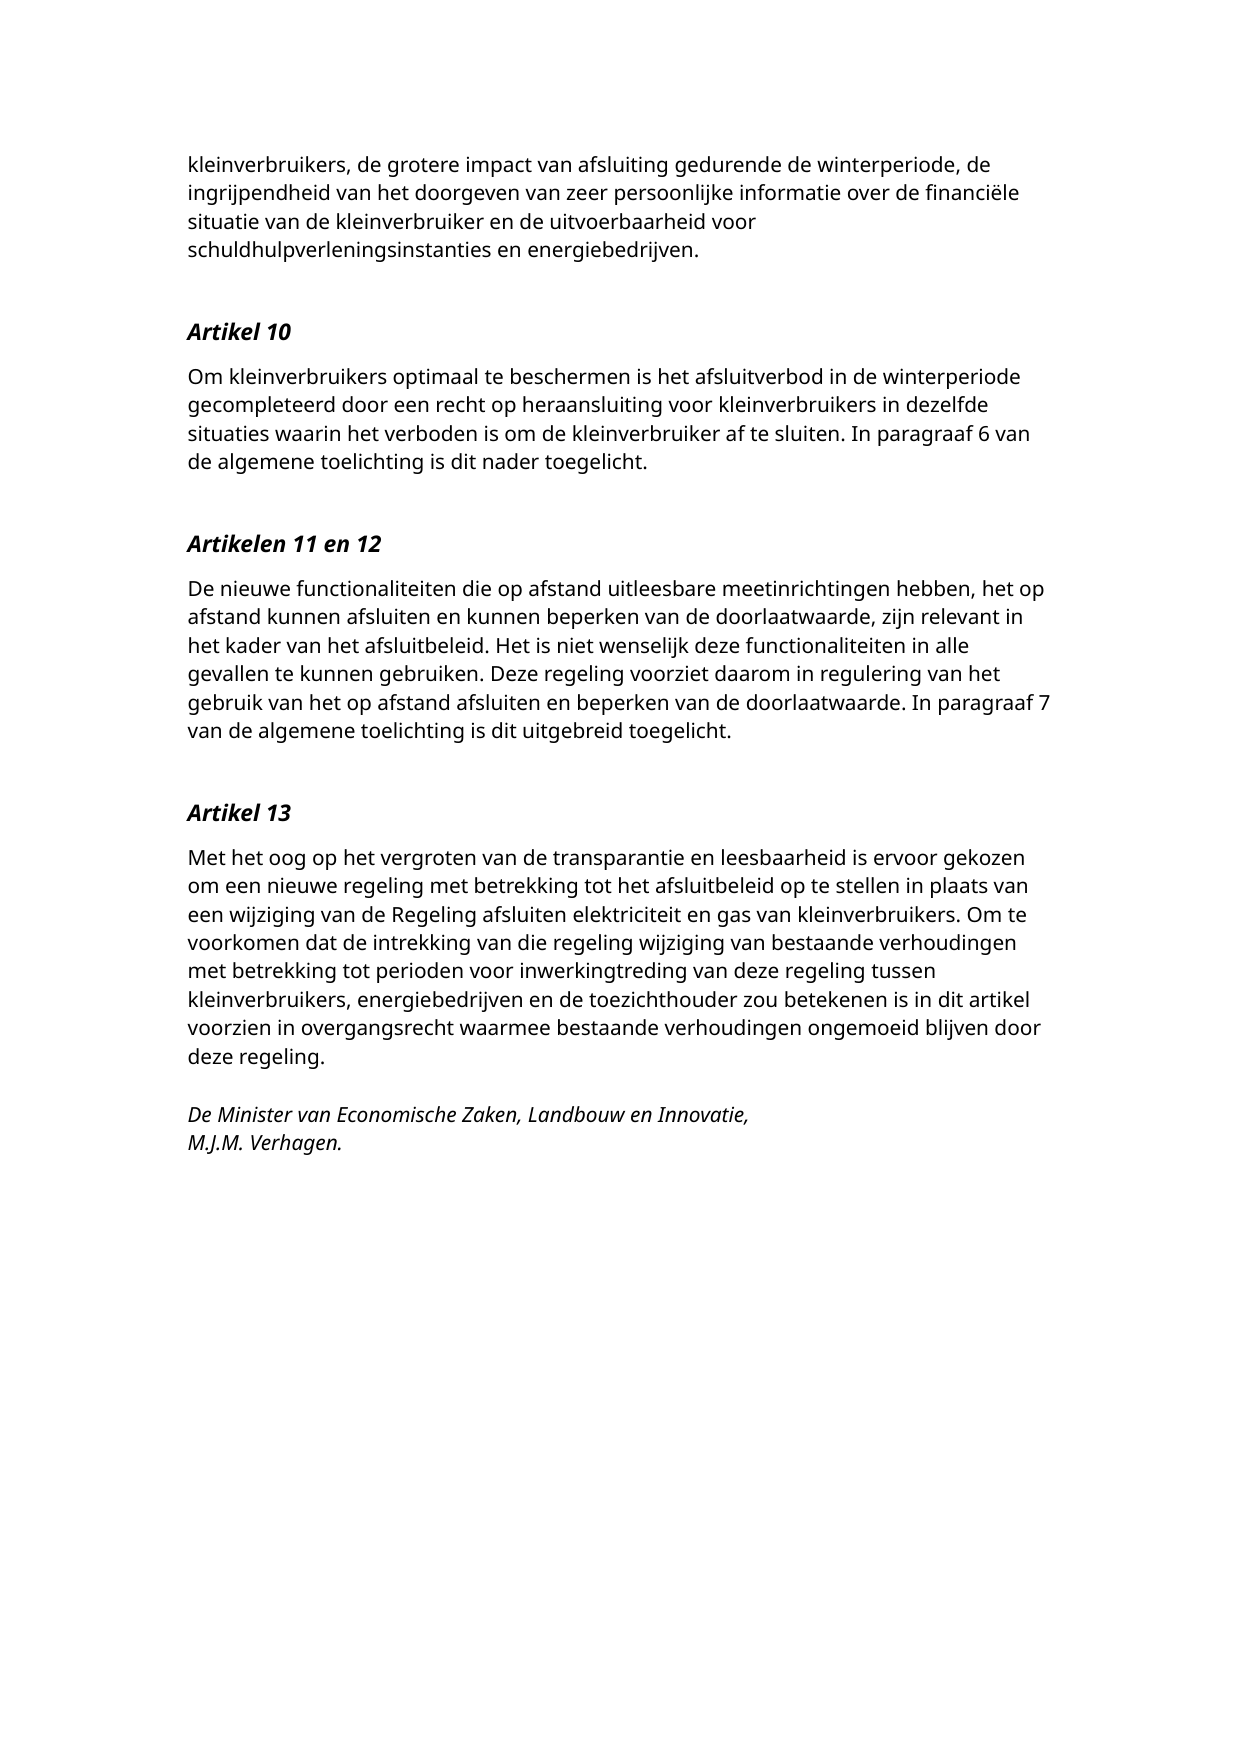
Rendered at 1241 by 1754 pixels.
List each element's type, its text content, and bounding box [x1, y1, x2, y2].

subtitle Artikel 10 [187, 316, 1053, 347]
text kleinverbruikers, de grotere impact van afsluiting gedurende de winterperiode, de ingrijpendheid van het doorgeven van zeer persoonlijke informatie over de financiële situatie van de kleinverbruiker en de uitvoerbaarheid voor schuldhulpverleningsinstanties en energiebedrijven. [187, 150, 1053, 264]
subtitle Artikelen 11 en 12 [187, 528, 1053, 559]
text Met het oog op het vergroten van de transparantie en leesbaarheid is ervoor gekozen om een nieuwe regeling met betrekking tot het afsluitbeleid op te stellen in plaats van een wijziging van de Regeling afsluiten elektriciteit en gas van kleinverbruikers. Om te voorkomen dat de intrekking van die regeling wijziging van bestaande verhoudingen met betrekking tot perioden voor inwerkingtreding van deze regeling tussen kleinverbruikers, energiebedrijven en de toezichthouder zou betekenen is in dit artikel voorzien in overgangsrecht waarmee bestaande verhoudingen ongemoeid blijven door deze regeling. [187, 843, 1053, 1070]
subtitle Artikel 13 [187, 797, 1053, 828]
text Om kleinverbruikers optimaal te beschermen is het afsluitverbod in de winterperiode gecompleteerd door een recht op heraansluiting voor kleinverbruikers in dezelfde situaties waarin het verboden is om de kleinverbruiker af te sluiten. In paragraaf 6 van de algemene toelichting is dit nader toegelicht. [187, 362, 1053, 476]
text De Minister van Economische Zaken, Landbouw en Innovatie, [187, 1100, 1053, 1128]
text M.J.M. Verhagen. [187, 1128, 1053, 1157]
text De nieuwe functionaliteiten die op afstand uitleesbare meetinrichtingen hebben, het op afstand kunnen afsluiten en kunnen beperken van de doorlaatwaarde, zijn relevant in het kader van het afsluitbeleid. Het is niet wenselijk deze functionaliteiten in alle gevallen te kunnen gebruiken. Deze regeling voorziet daarom in regulering van het gebruik van het op afstand afsluiten en beperken van de doorlaatwaarde. In paragraaf 7 van de algemene toelichting is dit uitgebreid toegelicht. [187, 574, 1053, 744]
